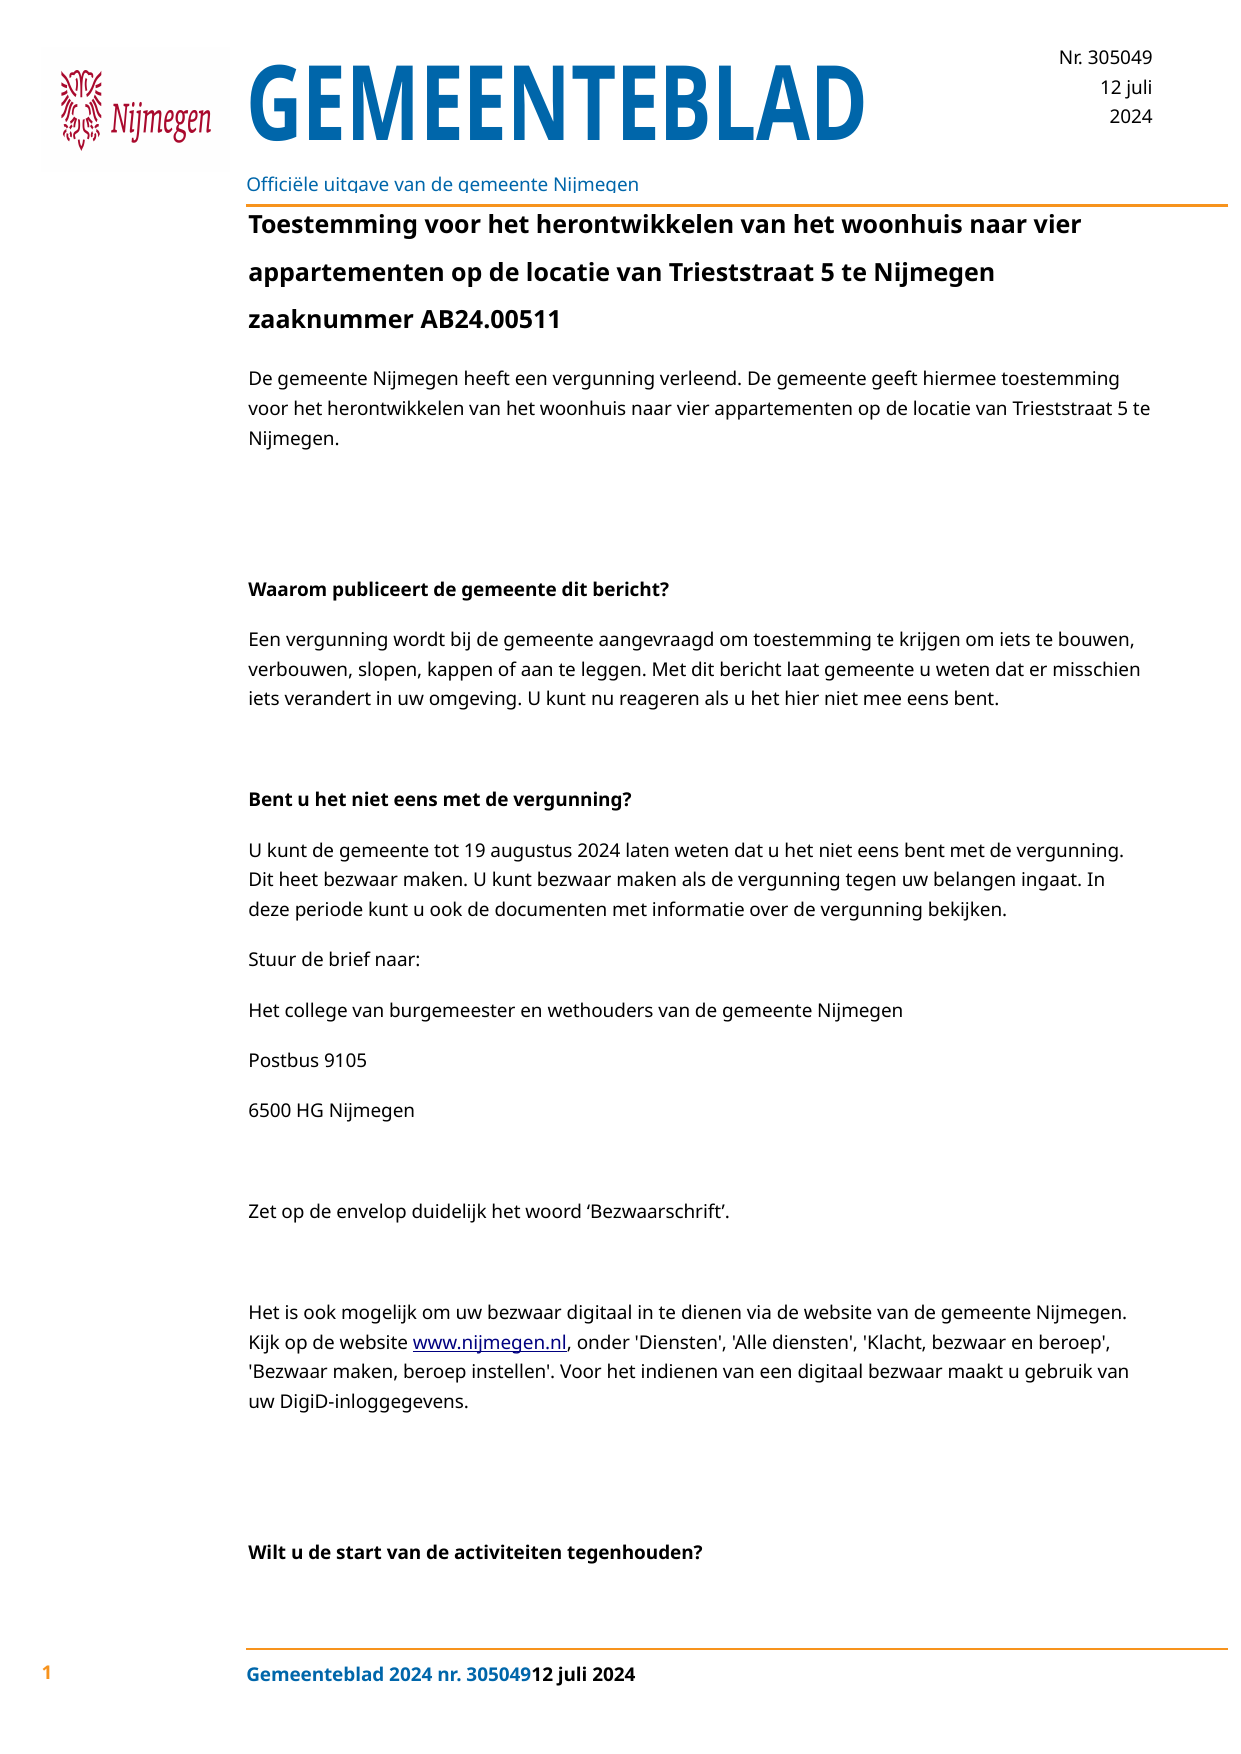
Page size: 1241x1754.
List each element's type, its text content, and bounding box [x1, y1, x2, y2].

text Wilt u de start van de activiteiten tegenhouden? [248, 1539, 1152, 1565]
text Postbus 9105 [248, 1047, 1152, 1073]
text Het is ook mogelijk om uw bezwaar digitaal in te dienen via de website van de gemeente Nijmegen. Kijk op de website www.nijmegen.nl, onder 'Diensten', 'Alle diensten', 'Klacht, bezwaar en beroep', 'Bezwaar maken, beroep instellen'. Voor het indienen van een digitaal bezwaar maakt u gebruik van uw DigiD-inloggegevens. [248, 1299, 1152, 1414]
text Een vergunning wordt bij de gemeente aangevraagd om toestemming te krijgen om iets te bouwen, verbouwen, slopen, kappen of aan te leggen. Met dit bericht laat gemeente u weten dat er misschien iets verandert in uw omgeving. U kunt nu reageren als u het hier niet mee eens bent. [248, 626, 1152, 711]
text Toestemming voor het herontwikkelen van het woonhuis naar vier appartementen op de locatie van Trieststraat 5 te Nijmegen zaaknummer AB24.00511 [248, 207, 1152, 336]
text Het college van burgemeester en wethouders van de gemeente Nijmegen [248, 997, 1152, 1022]
text 6500 HG Nijmegen [248, 1098, 1152, 1123]
text Bent u het niet eens met de vergunning? [248, 786, 1152, 812]
text U kunt de gemeente tot 19 augustus 2024 laten weten dat u het niet eens bent met de vergunning. Dit heet bezwaar maken. U kunt bezwaar maken als de vergunning tegen uw belangen ingaat. In deze periode kunt u ook de documenten met informatie over de vergunning bekijken. [248, 837, 1152, 922]
text De gemeente Nijmegen heeft een vergunning verleend. De gemeente geeft hiermee toestemming voor het herontwikkelen van het woonhuis naar vier appartementen op de locatie van Trieststraat 5 te Nijmegen. [248, 366, 1152, 450]
text Zet op de envelop duidelijk het woord ‘Bezwaarschrift’. [248, 1198, 1152, 1224]
text Waarom publiceert de gemeente dit bericht? [248, 576, 1152, 602]
picture [41, 47, 231, 172]
text Stuur de brief naar: [248, 946, 1152, 972]
